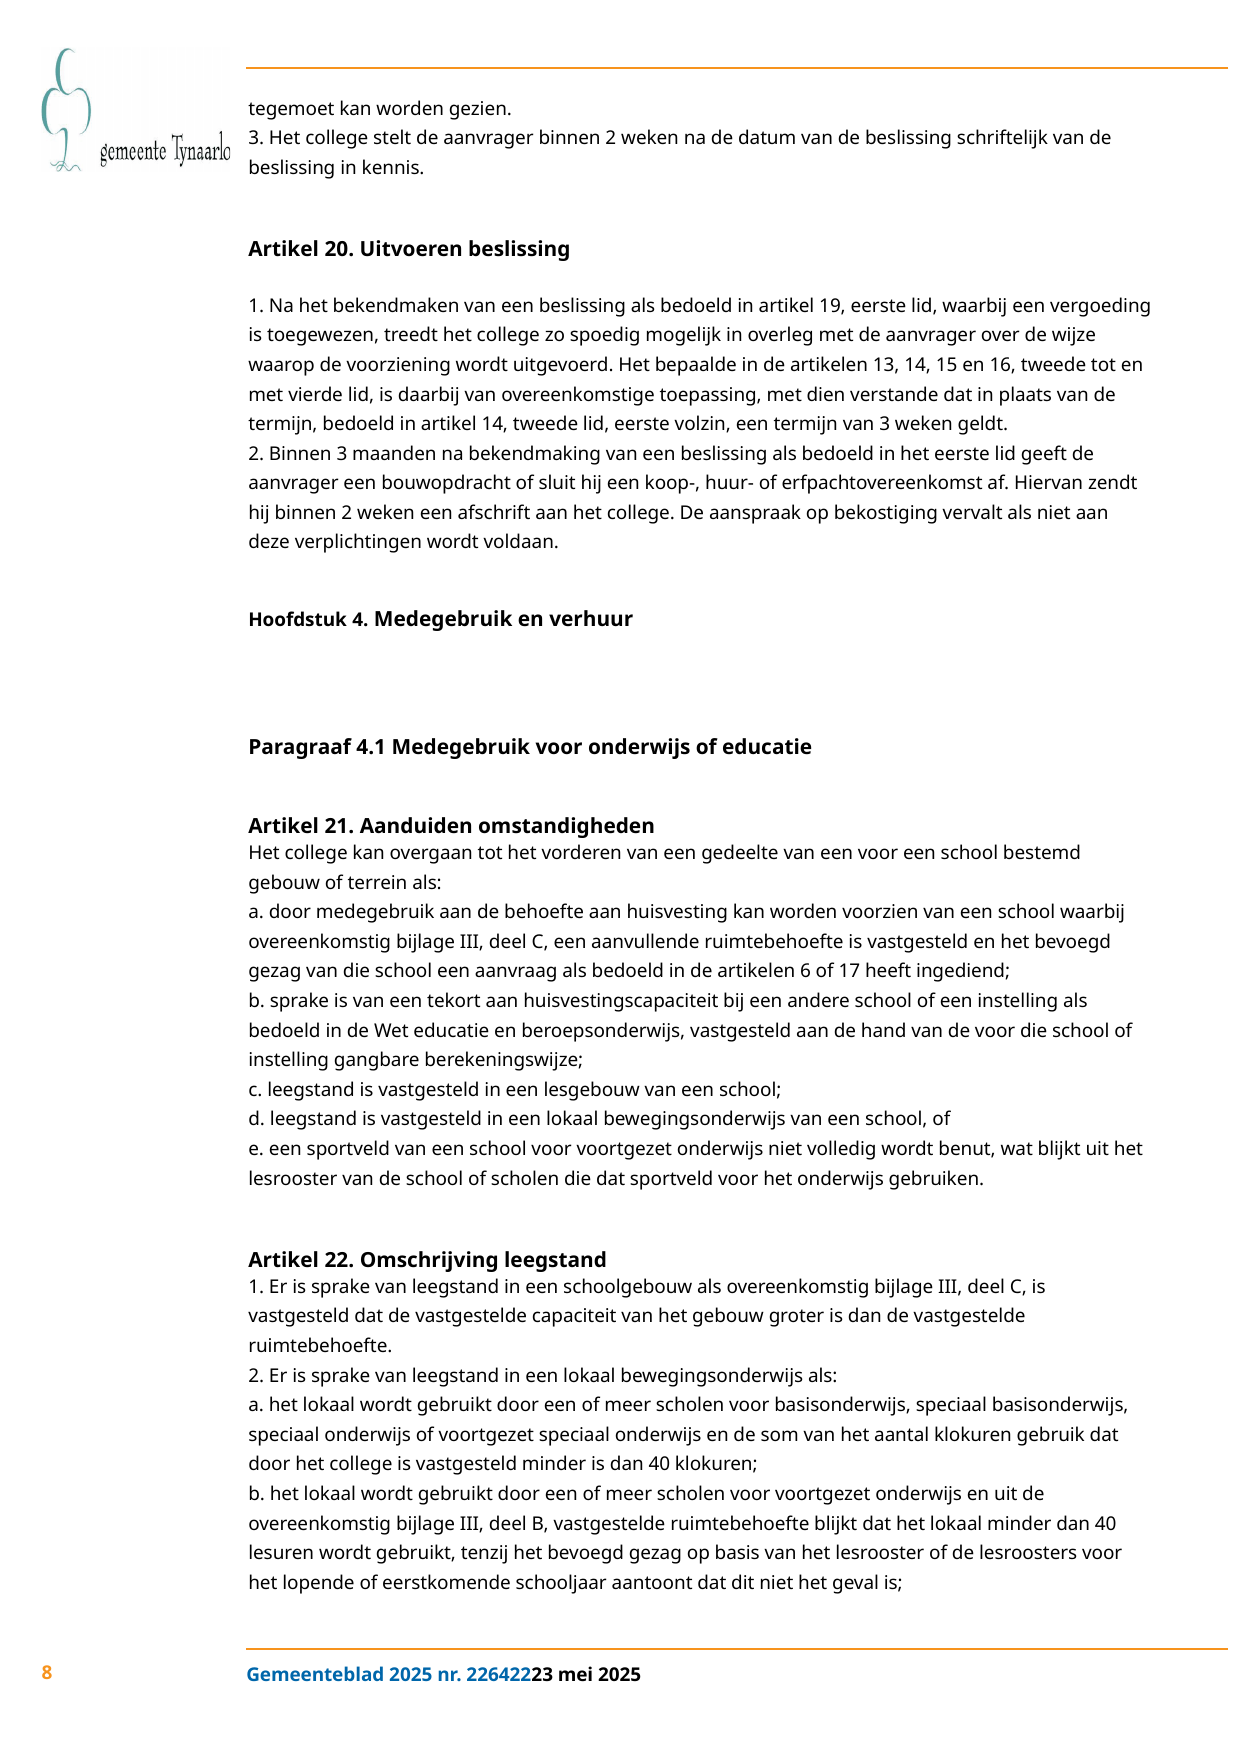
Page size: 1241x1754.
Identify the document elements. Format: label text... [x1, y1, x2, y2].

text 2. Er is sprake van leegstand in een lokaal bewegingsonderwijs als: [248, 1362, 1152, 1388]
text a. het lokaal wordt gebruikt door een of meer scholen voor basisonderwijs, speciaal basisonderwijs, speciaal onderwijs of voortgezet speciaal onderwijs en de som van het aantal klokuren gebruik dat door het college is vastgesteld minder is dan 40 klokuren; [248, 1391, 1152, 1476]
text overeenkomstig bijlage III, deel B, vastgestelde ruimtebehoefte blijkt dat het lokaal minder dan 40 lesuren wordt gebruikt, tenzij het bevoegd gezag op basis van het lesrooster of de lesroosters voor het lopende of eerstkomende schooljaar aantoont dat dit niet het geval is; [248, 1510, 1152, 1595]
picture [41, 47, 231, 172]
text e. een sportveld van een school voor voortgezet onderwijs niet volledig wordt benut, wat blijkt uit het lesrooster van de school of scholen die dat sportveld voor het onderwijs gebruiken. [248, 1135, 1152, 1190]
text 1. Er is sprake van leegstand in een schoolgebouw als overeenkomstig bijlage III, deel C, is vastgesteld dat de vastgestelde capaciteit van het gebouw groter is dan de vastgestelde ruimtebehoefte. [248, 1273, 1152, 1358]
text Hoofdstuk 4. Medegebruik en verhuur [248, 604, 1152, 632]
text c. leegstand is vastgesteld in een lesgebouw van een school; [248, 1076, 1152, 1102]
text Artikel 20. Uitvoeren beslissing [248, 234, 1152, 262]
text 1. Na het bekendmaken van een beslissing als bedoeld in artikel 19, eerste lid, waarbij een vergoeding is toegewezen, treedt het college zo spoedig mogelijk in overleg met de aanvrager over de wijze waarop de voorziening wordt uitgevoerd. Het bepaalde in de artikelen 13, 14, 15 en 16, tweede tot en met vierde lid, is daarbij van overeenkomstige toepassing, met dien verstande dat in plaats van de termijn, bedoeld in artikel 14, tweede lid, eerste volzin, een termijn van 3 weken geldt. [248, 292, 1152, 436]
text Artikel 22. Omschrijving leegstand [248, 1245, 1152, 1273]
text Paragraaf 4.1 Medegebruik voor onderwijs of educatie [248, 732, 1152, 760]
text tegemoet kan worden gezien. [248, 95, 1152, 121]
text b. het lokaal wordt gebruikt door een of meer scholen voor voortgezet onderwijs en uit de [248, 1480, 1152, 1506]
text bedoeld in de Wet educatie en beroepsonderwijs, vastgesteld aan de hand van de voor die school of instelling gangbare berekeningswijze; [248, 1017, 1152, 1072]
text Artikel 21. Aanduiden omstandigheden [248, 811, 1152, 839]
text Het college kan overgaan tot het vorderen van een gedeelte van een voor een school bestemd gebouw of terrein als: [248, 839, 1152, 894]
text 3. Het college stelt de aanvrager binnen 2 weken na de datum van de beslissing schriftelijk van de beslissing in kennis. [248, 124, 1152, 180]
text 2. Binnen 3 maanden na bekendmaking van een beslissing als bedoeld in het eerste lid geeft de aanvrager een bouwopdracht of sluit hij een koop-, huur- of erfpachtovereenkomst af. Hiervan zendt hij binnen 2 weken een afschrift aan het college. De aanspraak op bekostiging vervalt als niet aan deze verplichtingen wordt voldaan. [248, 440, 1152, 554]
text b. sprake is van een tekort aan huisvestingscapaciteit bij een andere school of een instelling als [248, 987, 1152, 1013]
text d. leegstand is vastgesteld in een lokaal bewegingsonderwijs van een school, of [248, 1106, 1152, 1131]
text a. door medegebruik aan de behoefte aan huisvesting kan worden voorzien van een school waarbij overeenkomstig bijlage III, deel C, een aanvullende ruimtebehoefte is vastgesteld en het bevoegd gezag van die school een aanvraag als bedoeld in de artikelen 6 of 17 heeft ingediend; [248, 898, 1152, 983]
